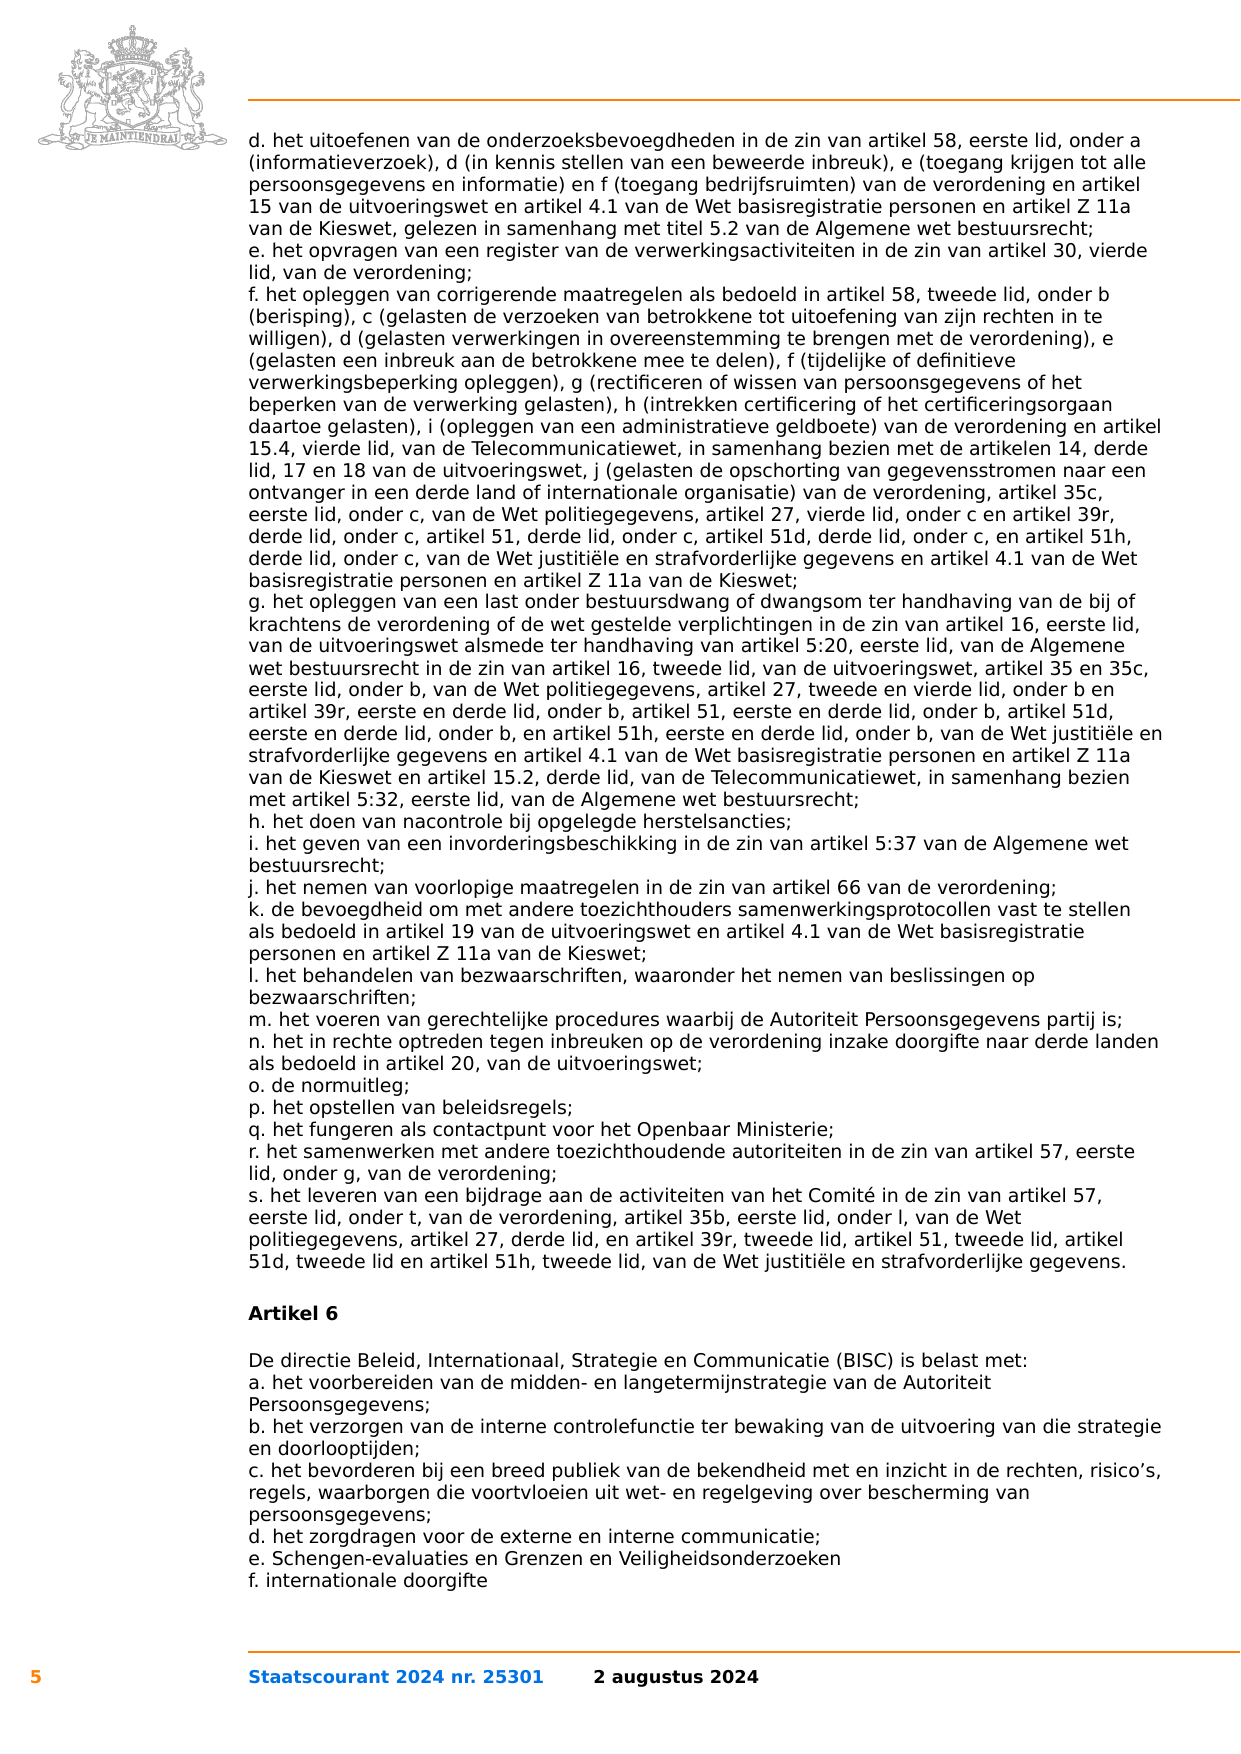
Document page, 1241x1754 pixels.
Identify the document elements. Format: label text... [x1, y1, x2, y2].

text e. Schengen-evaluaties en Grenzen en Veiligheidsonderzoeken [248, 1548, 1163, 1569]
text j. het nemen van voorlopige maatregelen in de zin van artikel 66 van de verordening; [248, 877, 1163, 899]
text l. het behandelen van bezwaarschriften, waaronder het nemen van beslissingen op bezwaarschriften; [248, 965, 1163, 1009]
text a. het voorbereiden van de midden- en langetermijnstrategie van de Autoriteit Persoonsgegevens; [248, 1372, 1163, 1416]
text f. het opleggen van corrigerende maatregelen als bedoeld in artikel 58, tweede lid, onder b (berisping), c (gelasten de verzoeken van betrokkene tot uitoefening van zijn rechten in te willigen), d (gelasten verwerkingen in overeenstemming te brengen met de verordening), e (gelasten een inbreuk aan de betrokkene mee te delen), f (tijdelijke of definitieve verwerkingsbeperking opleggen), g (rectificeren of wissen van persoonsgegevens of het beperken van de verwerking gelasten), h (intrekken certificering of het certificeringsorgaan daartoe gelasten), i (opleggen van een administratieve geldboete) van de verordening en artikel 15.4, vierde lid, van de Telecommunicatiewet, in samenhang bezien met de artikelen 14, derde lid, 17 en 18 van de uitvoeringswet, j (gelasten de opschorting van gegevensstromen naar een ontvanger in een derde land of internationale organisatie) van de verordening, artikel 35c, eerste lid, onder c, van de Wet politiegegevens, artikel 27, vierde lid, onder c en artikel 39r, derde lid, onder c, artikel 51, derde lid, onder c, artikel 51d, derde lid, onder c, en artikel 51h, derde lid, onder c, van de Wet justitiële en strafvorderlijke gegevens en artikel 4.1 van de Wet basisregistratie personen en artikel Z 11a van de Kieswet; [248, 284, 1163, 591]
text f. internationale doorgifte [248, 1569, 1163, 1592]
text s. het leveren van een bijdrage aan de activiteiten van het Comité in de zin van artikel 57, eerste lid, onder t, van de verordening, artikel 35b, eerste lid, onder l, van de Wet politiegegevens, artikel 27, derde lid, en artikel 39r, tweede lid, artikel 51, tweede lid, artikel 51d, tweede lid en artikel 51h, tweede lid, van de Wet justitiële en strafvorderlijke gegevens. [248, 1185, 1163, 1273]
text n. het in rechte optreden tegen inbreuken op de verordening inzake doorgifte naar derde landen als bedoeld in artikel 20, van de uitvoeringswet; [248, 1031, 1163, 1075]
text q. het fungeren als contactpunt voor het Openbaar Ministerie; [248, 1119, 1163, 1141]
text b. het verzorgen van de interne controlefunctie ter bewaking van de uitvoering van die strategie en doorlooptijden; [248, 1416, 1163, 1460]
picture [38, 25, 227, 150]
text De directie Beleid, Internationaal, Strategie en Communicatie (BISC) is belast met: [248, 1350, 1163, 1372]
text r. het samenwerken met andere toezichthoudende autoriteiten in de zin van artikel 57, eerste lid, onder g, van de verordening; [248, 1141, 1163, 1185]
text o. de normuitleg; [248, 1075, 1163, 1097]
text p. het opstellen van beleidsregels; [248, 1097, 1163, 1119]
text c. het bevorderen bij een breed publiek van de bekendheid met en inzicht in de rechten, risico’s, regels, waarborgen die voortvloeien uit wet- en regelgeving over bescherming van persoonsgegevens; [248, 1460, 1163, 1526]
text m. het voeren van gerechtelijke procedures waarbij de Autoriteit Persoonsgegevens partij is; [248, 1009, 1163, 1031]
text d. het uitoefenen van de onderzoeksbevoegdheden in de zin van artikel 58, eerste lid, onder a (informatieverzoek), d (in kennis stellen van een beweerde inbreuk), e (toegang krijgen tot alle persoonsgegevens en informatie) en f (toegang bedrijfsruimten) van de verordening en artikel 15 van de uitvoeringswet en artikel 4.1 van de Wet basisregistratie personen en artikel Z 11a van de Kieswet, gelezen in samenhang met titel 5.2 van de Algemene wet bestuursrecht; [248, 130, 1163, 240]
text g. het opleggen van een last onder bestuursdwang of dwangsom ter handhaving van de bij of krachtens de verordening of de wet gestelde verplichtingen in de zin van artikel 16, eerste lid, van de uitvoeringswet alsmede ter handhaving van artikel 5:20, eerste lid, van de Algemene wet bestuursrecht in de zin van artikel 16, tweede lid, van de uitvoeringswet, artikel 35 en 35c, eerste lid, onder b, van de Wet politiegegevens, artikel 27, tweede en vierde lid, onder b en artikel 39r, eerste en derde lid, onder b, artikel 51, eerste en derde lid, onder b, artikel 51d, eerste en derde lid, onder b, en artikel 51h, eerste en derde lid, onder b, van de Wet justitiële en strafvorderlijke gegevens en artikel 4.1 van de Wet basisregistratie personen en artikel Z 11a van de Kieswet en artikel 15.2, derde lid, van de Telecommunicatiewet, in samenhang bezien met artikel 5:32, eerste lid, van de Algemene wet bestuursrecht; [248, 591, 1163, 811]
text k. de bevoegdheid om met andere toezichthouders samenwerkingsprotocollen vast te stellen als bedoeld in artikel 19 van de uitvoeringswet en artikel 4.1 van de Wet basisregistratie personen en artikel Z 11a van de Kieswet; [248, 899, 1163, 965]
text e. het opvragen van een register van de verwerkingsactiviteiten in de zin van artikel 30, vierde lid, van de verordening; [248, 240, 1163, 284]
subtitle Artikel 6 [248, 1303, 1163, 1325]
text i. het geven van een invorderingsbeschikking in de zin van artikel 5:37 van de Algemene wet bestuursrecht; [248, 833, 1163, 877]
text d. het zorgdragen voor de externe en interne communicatie; [248, 1526, 1163, 1548]
text h. het doen van nacontrole bij opgelegde herstelsancties; [248, 811, 1163, 833]
